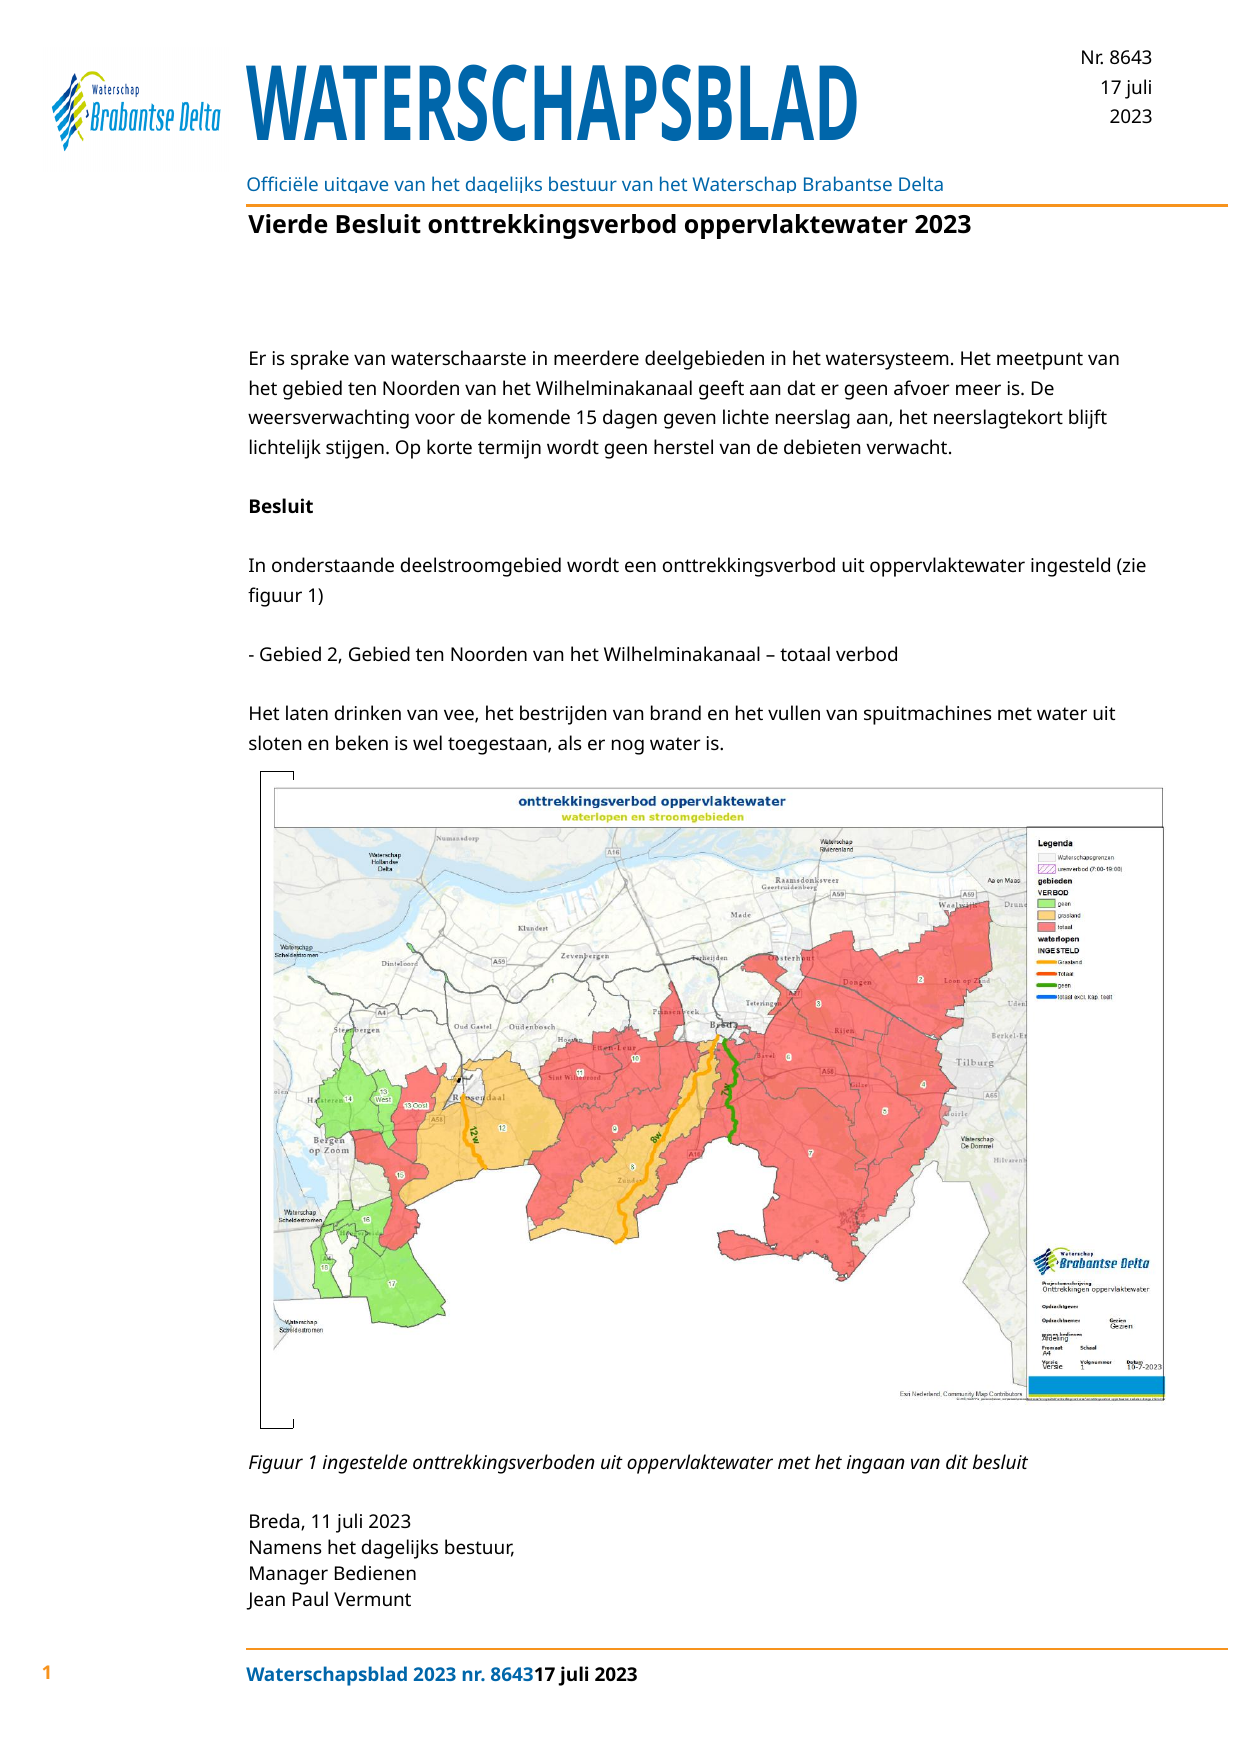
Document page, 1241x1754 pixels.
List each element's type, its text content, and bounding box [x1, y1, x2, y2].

text Breda, 11 juli 2023 [248, 1508, 1152, 1534]
picture [41, 47, 231, 172]
text Namens het dagelijks bestuur, [248, 1534, 1152, 1560]
text Figuur 1 ingestelde onttrekkingsverboden uit oppervlaktewater met het ingaan van dit besluit [248, 1449, 1152, 1475]
text Er is sprake van waterschaarste in meerdere deelgebieden in het watersysteem. Het meetpunt van het gebied ten Noorden van het Wilhelminakanaal geeft aan dat er geen afvoer meer is. De weersverwachting voor de komende 15 dagen geven lichte neerslag aan, het neerslagtekort blijft lichtelijk stijgen. Op korte termijn wordt geen herstel van de debieten verwacht. [248, 345, 1152, 460]
text Jean Paul Vermunt [248, 1586, 1152, 1611]
text Manager Bedienen [248, 1560, 1152, 1586]
text In onderstaande deelstroomgebied wordt een onttrekkingsverbod uit oppervlaktewater ingesteld (zie figuur 1) [248, 552, 1152, 608]
picture [268, 780, 1173, 1419]
text - Gebied 2, Gebied ten Noorden van het Wilhelminakanaal – totaal verbod [248, 641, 1152, 667]
text Het laten drinken van vee, het bestrijden van brand en het vullen van spuitmachines met water uit sloten en beken is wel toegestaan, als er nog water is. [248, 700, 1152, 756]
text Besluit [248, 493, 1152, 519]
text Vierde Besluit onttrekkingsverbod oppervlaktewater 2023 [248, 207, 1152, 241]
